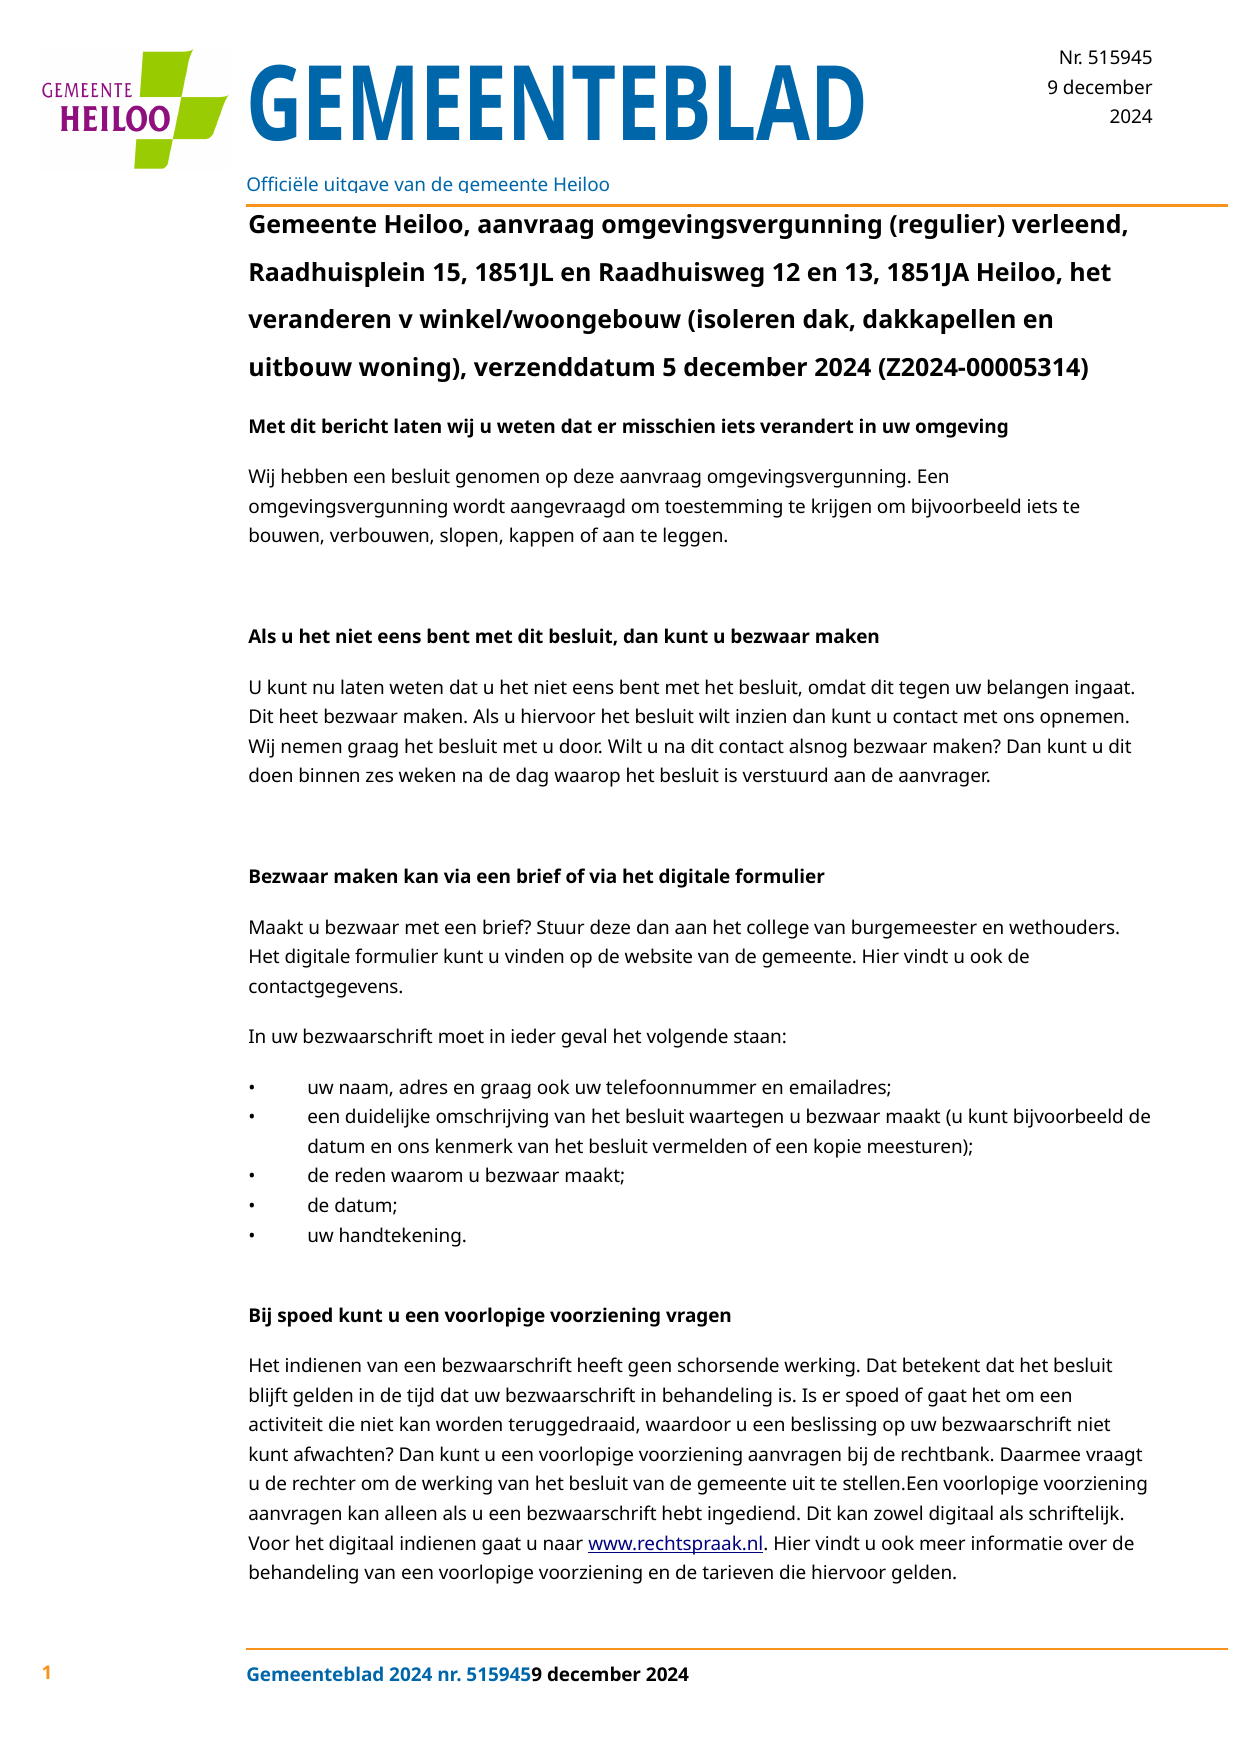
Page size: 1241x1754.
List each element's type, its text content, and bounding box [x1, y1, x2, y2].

text Gemeente Heiloo, aanvraag omgevingsvergunning (regulier) verleend, Raadhuisplein 15, 1851JL en Raadhuisweg 12 en 13, 1851JA Heiloo, het veranderen v winkel/woongebouw (isoleren dak, dakkapellen en uitbouw woning), verzenddatum 5 december 2024 (Z2024-00005314) [248, 207, 1152, 384]
list uw naam, adres en graag ook uw telefoonnummer en emailadres; [248, 1074, 1152, 1100]
text U kunt nu laten weten dat u het niet eens bent met het besluit, omdat dit tegen uw belangen ingaat. Dit heet bezwaar maken. Als u hiervoor het besluit wilt inzien dan kunt u contact met ons opnemen. Wij nemen graag het besluit met u door. Wilt u na dit contact alsnog bezwaar maken? Dan kunt u dit doen binnen zes weken na de dag waarop het besluit is verstuurd aan de aanvrager. [248, 674, 1152, 788]
picture [41, 47, 231, 172]
list de reden waarom u bezwaar maakt; [248, 1163, 1152, 1188]
text Maakt u bezwaar met een brief? Stuur deze dan aan het college van burgemeester en wethouders. Het digitale formulier kunt u vinden op de website van de gemeente. Hier vindt u ook de contactgegevens. [248, 914, 1152, 999]
text Wij hebben een besluit genomen op deze aanvraag omgevingsvergunning. Een omgevingsvergunning wordt aangevraagd om toestemming te krijgen om bijvoorbeeld iets te bouwen, verbouwen, slopen, kappen of aan te leggen. [248, 463, 1152, 548]
text Bezwaar maken kan via een brief of via het digitale formulier [248, 863, 1152, 889]
text Het indienen van een bezwaarschrift heeft geen schorsende werking. Dat betekent dat het besluit blijft gelden in de tijd dat uw bezwaarschrift in behandeling is. Is er spoed of gaat het om een activiteit die niet kan worden teruggedraaid, waardoor u een beslissing op uw bezwaarschrift niet kunt afwachten? Dan kunt u een voorlopige voorziening aanvragen bij de rechtbank. Daarmee vraagt u de rechter om de werking van het besluit van de gemeente uit te stellen.Een voorlopige voorziening aanvragen kan alleen als u een bezwaarschrift hebt ingediend. Dit kan zowel digitaal als schriftelijk. Voor het digitaal indienen gaat u naar www.rechtspraak.nl. Hier vindt u ook meer informatie over de behandeling van een voorlopige voorziening en de tarieven die hiervoor gelden. [248, 1352, 1152, 1585]
text Met dit bericht laten wij u weten dat er misschien iets verandert in uw omgeving [248, 413, 1152, 439]
list een duidelijke omschrijving van het besluit waartegen u bezwaar maakt (u kunt bijvoorbeeld de datum en ons kenmerk van het besluit vermelden of een kopie meesturen); [248, 1103, 1152, 1159]
text Bij spoed kunt u een voorlopige voorziening vragen [248, 1302, 1152, 1328]
text Als u het niet eens bent met dit besluit, dan kunt u bezwaar maken [248, 623, 1152, 649]
list uw handtekening. [248, 1222, 1152, 1248]
list de datum; [248, 1192, 1152, 1218]
text In uw bezwaarschrift moet in ieder geval het volgende staan: [248, 1023, 1152, 1049]
